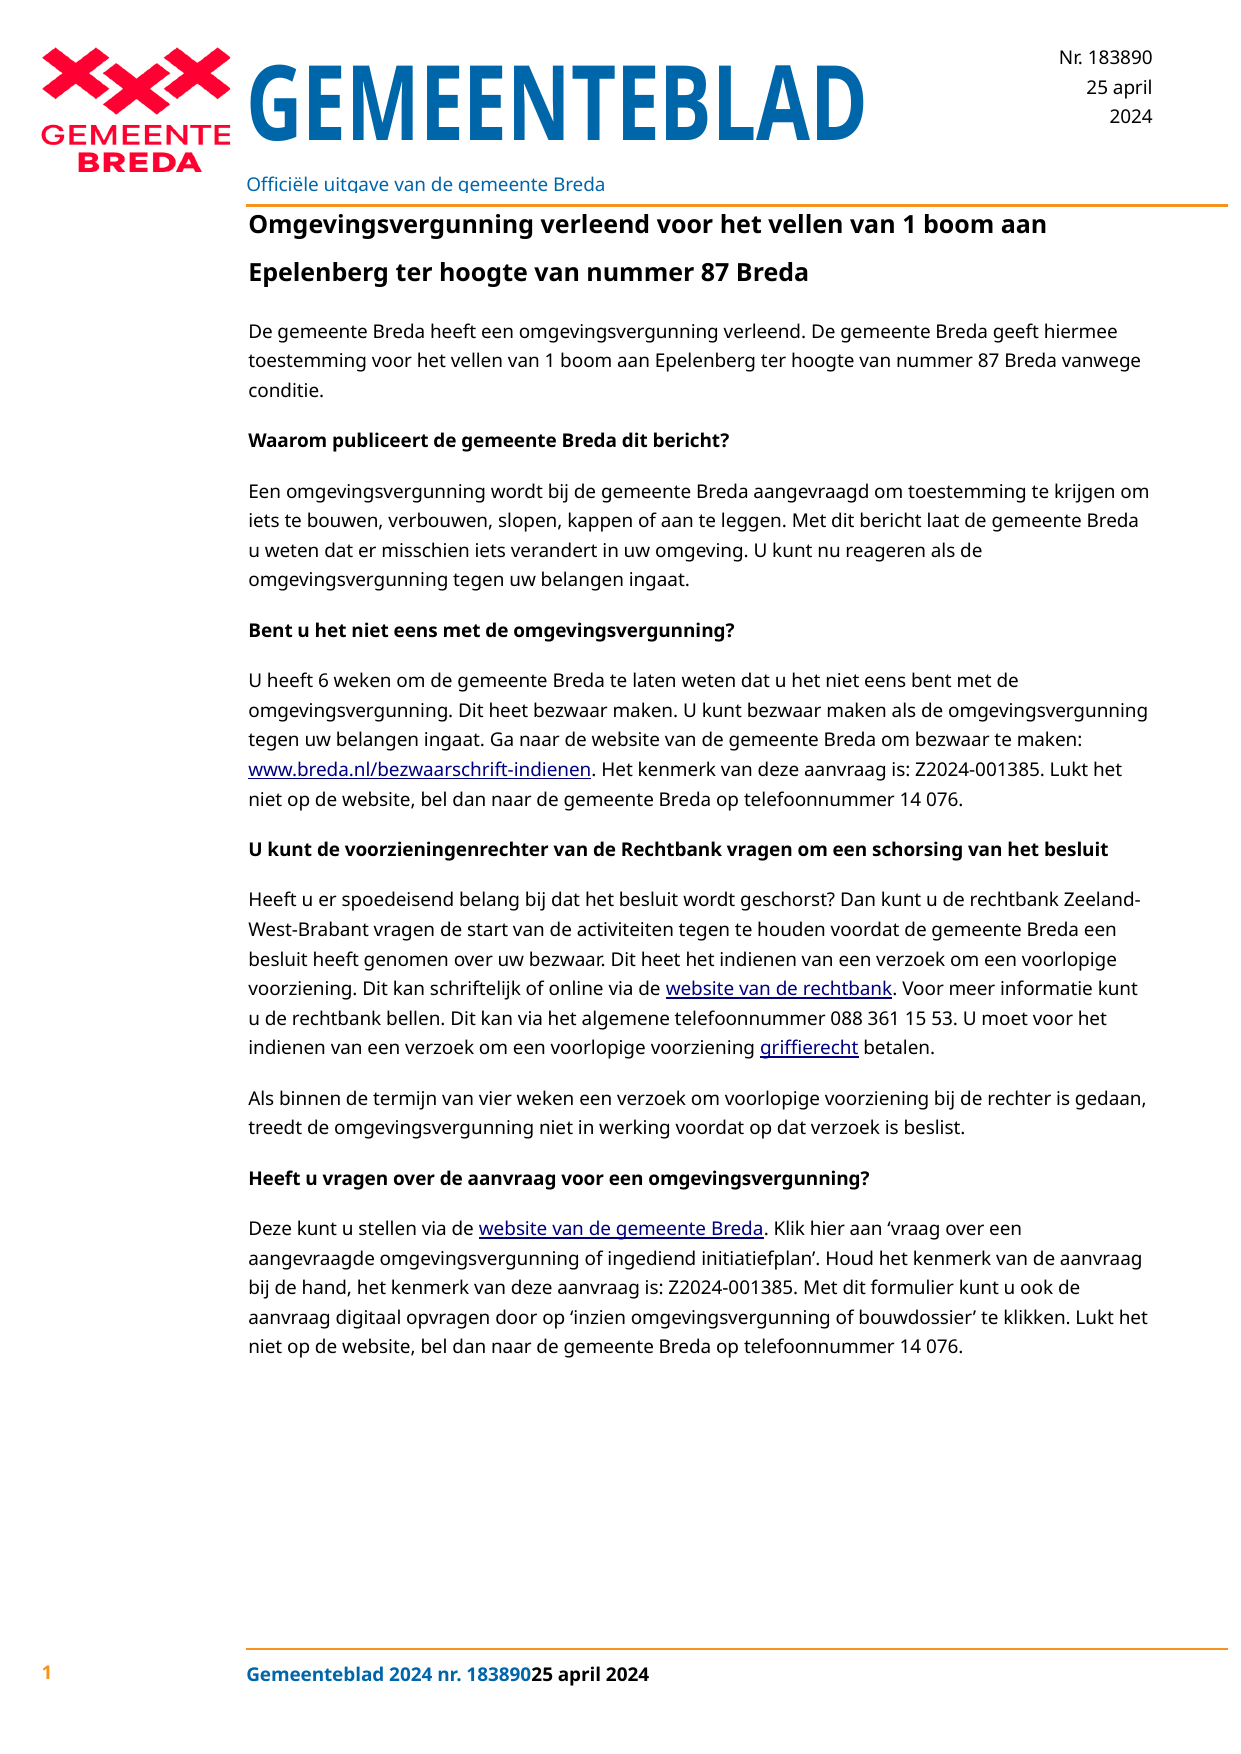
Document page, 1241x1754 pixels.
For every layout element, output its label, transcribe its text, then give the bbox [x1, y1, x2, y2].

text Deze kunt u stellen via de website van de gemeente Breda. Klik hier aan ‘vraag over een aangevraagde omgevingsvergunning of ingediend initiatiefplan’. Houd het kenmerk van de aanvraag bij de hand, het kenmerk van deze aanvraag is: Z2024-001385. Met dit formulier kunt u ook de aanvraag digitaal opvragen door op ‘inzien omgevingsvergunning of bouwdossier’ te klikken. Lukt het niet op de website, bel dan naar de gemeente Breda op telefoonnummer 14 076. [248, 1215, 1152, 1359]
text Waarom publiceert de gemeente Breda dit bericht? [248, 427, 1152, 453]
text Bent u het niet eens met de omgevingsvergunning? [248, 617, 1152, 643]
text Heeft u vragen over de aanvraag voor een omgevingsvergunning? [248, 1165, 1152, 1191]
picture [41, 47, 231, 172]
text Een omgevingsvergunning wordt bij de gemeente Breda aangevraagd om toestemming te krijgen om iets te bouwen, verbouwen, slopen, kappen of aan te leggen. Met dit bericht laat de gemeente Breda u weten dat er misschien iets verandert in uw omgeving. U kunt nu reageren als de omgevingsvergunning tegen uw belangen ingaat. [248, 478, 1152, 592]
text Als binnen de termijn van vier weken een verzoek om voorlopige voorziening bij de rechter is gedaan, treedt de omgevingsvergunning niet in werking voordat op dat verzoek is beslist. [248, 1085, 1152, 1140]
text U heeft 6 weken om de gemeente Breda te laten weten dat u het niet eens bent met de omgevingsvergunning. Dit heet bezwaar maken. U kunt bezwaar maken als de omgevingsvergunning tegen uw belangen ingaat. Ga naar de website van de gemeente Breda om bezwaar te maken: www.breda.nl/bezwaarschrift-indienen. Het kenmerk van deze aanvraag is: Z2024-001385. Lukt het niet op de website, bel dan naar de gemeente Breda op telefoonnummer 14 076. [248, 667, 1152, 812]
text De gemeente Breda heeft een omgevingsvergunning verleend. De gemeente Breda geeft hiermee toestemming voor het vellen van 1 boom aan Epelenberg ter hoogte van nummer 87 Breda vanwege conditie. [248, 318, 1152, 403]
text Heeft u er spoedeisend belang bij dat het besluit wordt geschorst? Dan kunt u de rechtbank Zeeland-West-Brabant vragen de start van de activiteiten tegen te houden voordat de gemeente Breda een besluit heeft genomen over uw bezwaar. Dit heet het indienen van een verzoek om een voorlopige voorziening. Dit kan schriftelijk of online via de website van de rechtbank. Voor meer informatie kunt u de rechtbank bellen. Dit kan via het algemene telefoonnummer 088 361 15 53. U moet voor het indienen van een verzoek om een voorlopige voorziening griffierecht betalen. [248, 887, 1152, 1060]
text U kunt de voorzieningenrechter van de Rechtbank vragen om een schorsing van het besluit [248, 836, 1152, 862]
text Omgevingsvergunning verleend voor het vellen van 1 boom aan Epelenberg ter hoogte van nummer 87 Breda [248, 207, 1152, 288]
